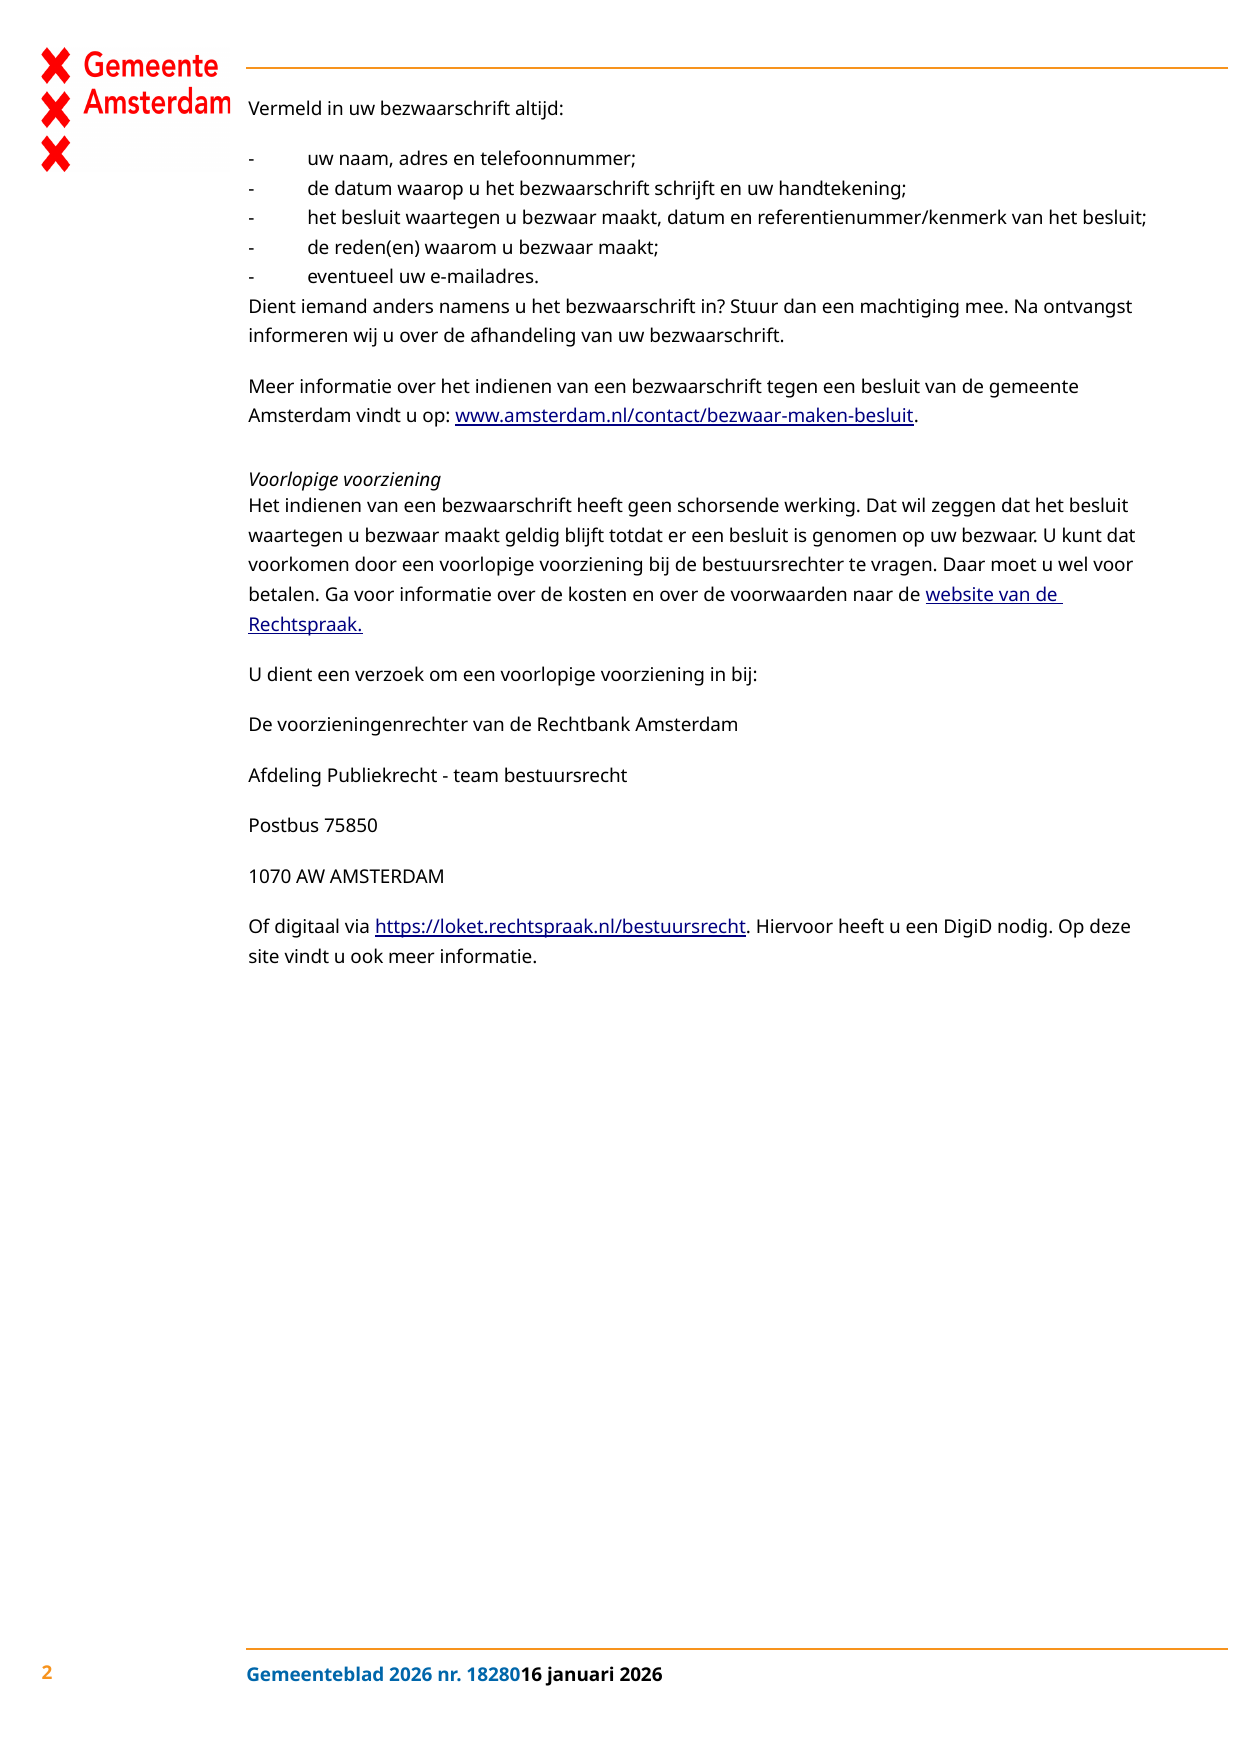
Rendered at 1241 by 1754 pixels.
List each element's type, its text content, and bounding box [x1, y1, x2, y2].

text Postbus 75850 [248, 812, 1152, 838]
list het besluit waartegen u bezwaar maakt, datum en referentienummer/kenmerk van het besluit; [248, 204, 1152, 230]
text Voorlopige voorziening [248, 467, 1152, 492]
text Afdeling Publiekrecht - team bestuursrecht [248, 762, 1152, 788]
list de reden(en) waarom u bezwaar maakt; [248, 234, 1152, 260]
picture [41, 47, 231, 172]
text De voorzieningenrechter van de Rechtbank Amsterdam [248, 712, 1152, 737]
text U dient een verzoek om een voorlopige voorziening in bij: [248, 661, 1152, 687]
list uw naam, adres en telefoonnummer; [248, 145, 1152, 171]
list eventueel uw e-mailadres. [248, 263, 1152, 289]
text Vermeld in uw bezwaarschrift altijd: [248, 95, 1152, 121]
text Of digitaal via https://loket.rechtspraak.nl/bestuursrecht. Hiervoor heeft u een DigiD nodig. Op deze site vindt u ook meer informatie. [248, 913, 1152, 968]
text Dient iemand anders namens u het bezwaarschrift in? Stuur dan een machtiging mee. Na ontvangst informeren wij u over de afhandeling van uw bezwaarschrift. [248, 293, 1152, 348]
text Meer informatie over het indienen van een bezwaarschrift tegen een besluit van de gemeente Amsterdam vindt u op: www.amsterdam.nl/contact/bezwaar-maken-besluit. [248, 373, 1152, 428]
text 1070 AW AMSTERDAM [248, 863, 1152, 888]
text Het indienen van een bezwaarschrift heeft geen schorsende werking. Dat wil zeggen dat het besluit waartegen u bezwaar maakt geldig blijft totdat er een besluit is genomen op uw bezwaar. U kunt dat voorkomen door een voorlopige voorziening bij de bestuursrechter te vragen. Daar moet u wel voor betalen. Ga voor informatie over de kosten en over de voorwaarden naar de website van de Rechtspraak. [248, 492, 1152, 636]
list de datum waarop u het bezwaarschrift schrijft en uw handtekening; [248, 175, 1152, 201]
